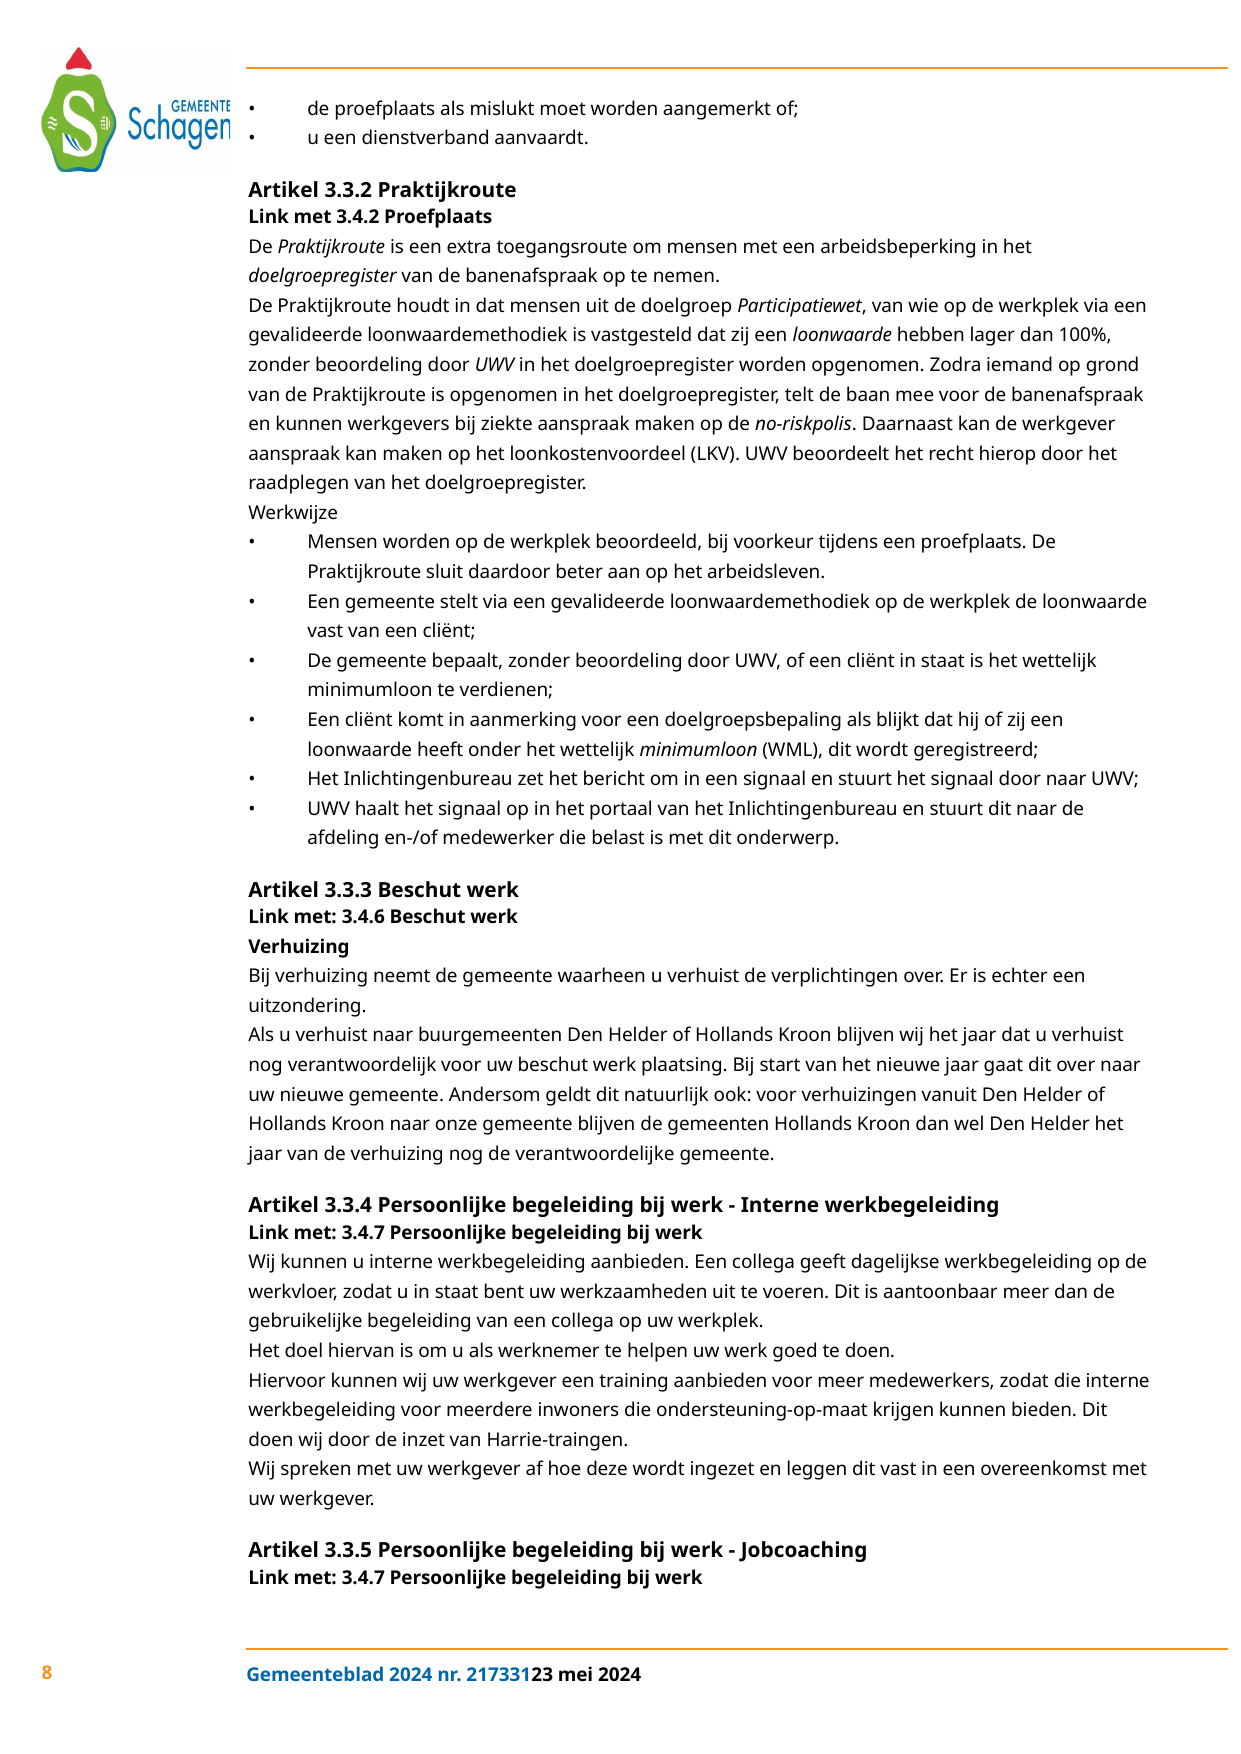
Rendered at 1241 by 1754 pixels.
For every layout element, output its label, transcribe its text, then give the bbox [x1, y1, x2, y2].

text Het doel hiervan is om u als werknemer te helpen uw werk goed te doen. [248, 1337, 1152, 1363]
list Een cliënt komt in aanmerking voor een doelgroepsbepaling als blijkt dat hij of zij een loonwaarde heeft onder het wettelijk minimumloon (WML), dit wordt geregistreerd; [248, 706, 1152, 761]
text Link met: 3.4.7 Persoonlijke begeleiding bij werk [248, 1219, 1152, 1244]
list u een dienstverband aanvaardt. [248, 124, 1152, 150]
text Verhuizing [248, 933, 1152, 959]
text Artikel 3.3.5 Persoonlijke begeleiding bij werk - Jobcoaching [248, 1536, 1152, 1564]
text Als u verhuist naar buurgemeenten Den Helder of Hollands Kroon blijven wij het jaar dat u verhuist nog verantwoordelijk voor uw beschut werk plaatsing. Bij start van het nieuwe jaar gaat dit over naar uw nieuwe gemeente. Andersom geldt dit natuurlijk ook: voor verhuizingen vanuit Den Helder of Hollands Kroon naar onze gemeente blijven de gemeenten Hollands Kroon dan wel Den Helder het jaar van de verhuizing nog de verantwoordelijke gemeente. [248, 1022, 1152, 1166]
list Het Inlichtingenbureau zet het bericht om in een signaal en stuurt het signaal door naar UWV; [248, 765, 1152, 791]
text Link met: 3.4.6 Beschut werk [248, 903, 1152, 929]
text De Praktijkroute houdt in dat mensen uit de doelgroep Participatiewet, van wie op de werkplek via een gevalideerde loonwaardemethodiek is vastgesteld dat zij een loonwaarde hebben lager dan 100%, zonder beoordeling door UWV in het doelgroepregister worden opgenomen. Zodra iemand op grond van de Praktijkroute is opgenomen in het doelgroepregister, telt de baan mee voor de banenafspraak en kunnen werkgevers bij ziekte aanspraak maken op de no-riskpolis. Daarnaast kan de werkgever aanspraak kan maken op het loonkostenvoordeel (LKV). UWV beoordeelt het recht hierop door het raadplegen van het doelgroepregister. [248, 292, 1152, 495]
text Artikel 3.3.4 Persoonlijke begeleiding bij werk - Interne werkbegeleiding [248, 1190, 1152, 1219]
text Bij verhuizing neemt de gemeente waarheen u verhuist de verplichtingen over. Er is echter een uitzondering. [248, 962, 1152, 1018]
text De Praktijkroute is een extra toegangsroute om mensen met een arbeidsbeperking in het doelgroepregister van de banenafspraak op te nemen. [248, 233, 1152, 288]
list Een gemeente stelt via een gevalideerde loonwaardemethodiek op de werkplek de loonwaarde vast van een cliënt; [248, 588, 1152, 643]
text Wij spreken met uw werkgever af hoe deze wordt ingezet en leggen dit vast in een overeenkomst met uw werkgever. [248, 1456, 1152, 1511]
text Link met 3.4.2 Proefplaats [248, 203, 1152, 229]
text Wij kunnen u interne werkbegeleiding aanbieden. Een collega geeft dagelijkse werkbegeleiding op de werkvloer, zodat u in staat bent uw werkzaamheden uit te voeren. Dit is aantoonbaar meer dan de gebruikelijke begeleiding van een collega op uw werkplek. [248, 1248, 1152, 1333]
list de proefplaats als mislukt moet worden aangemerkt of; [248, 95, 1152, 121]
list UWV haalt het signaal op in het portaal van het Inlichtingenbureau en stuurt dit naar de afdeling en-/of medewerker die belast is met dit onderwerp. [248, 795, 1152, 850]
text Artikel 3.3.2 Praktijkroute [248, 175, 1152, 203]
text Link met: 3.4.7 Persoonlijke begeleiding bij werk [248, 1564, 1152, 1590]
list De gemeente bepaalt, zonder beoordeling door UWV, of een cliënt in staat is het wettelijk minimumloon te verdienen; [248, 647, 1152, 702]
list Mensen worden op de werkplek beoordeeld, bij voorkeur tijdens een proefplaats. De Praktijkroute sluit daardoor beter aan op het arbeidsleven. [248, 529, 1152, 584]
text Artikel 3.3.3 Beschut werk [248, 875, 1152, 903]
text Werkwijze [248, 499, 1152, 525]
text Hiervoor kunnen wij uw werkgever een training aanbieden voor meer medewerkers, zodat die interne werkbegeleiding voor meerdere inwoners die ondersteuning-op-maat krijgen kunnen bieden. Dit doen wij door de inzet van Harrie-traingen. [248, 1367, 1152, 1452]
picture [41, 47, 231, 172]
